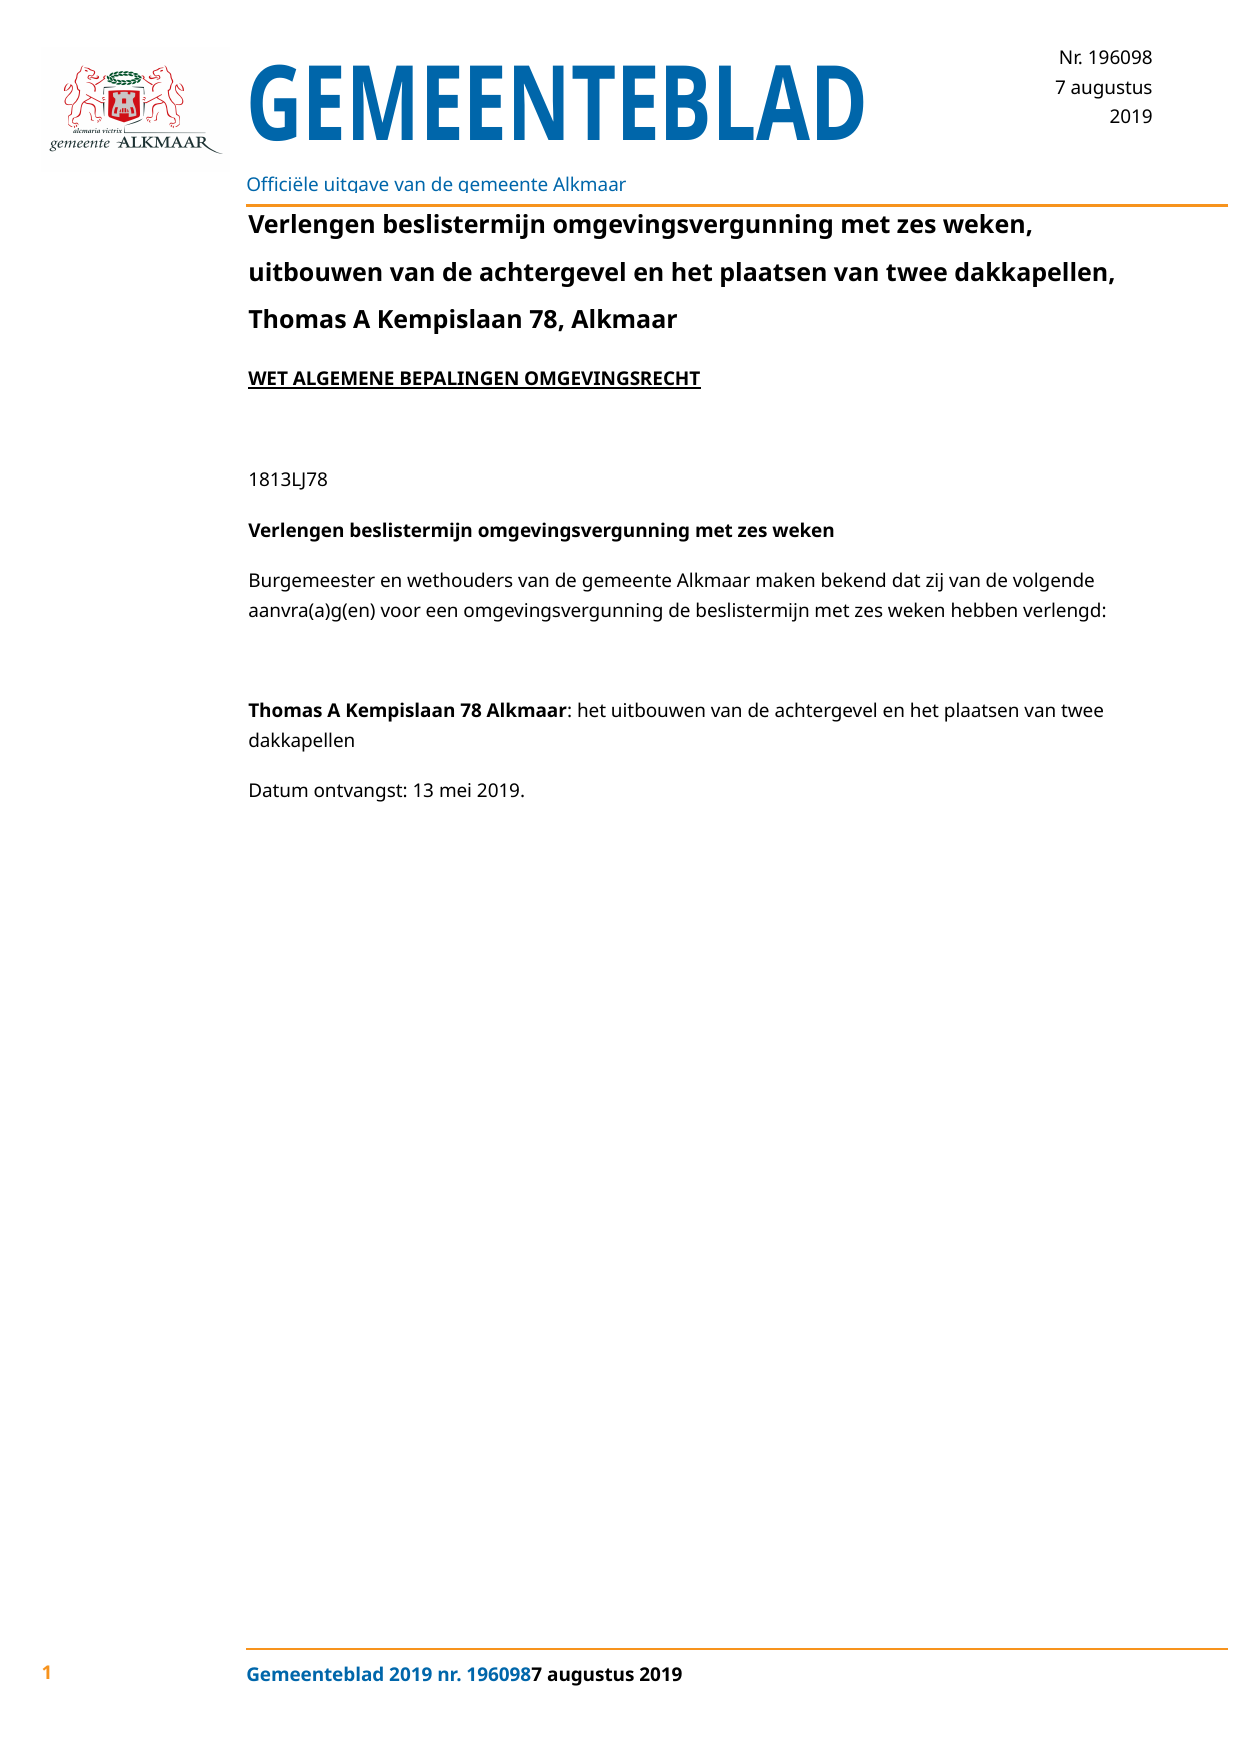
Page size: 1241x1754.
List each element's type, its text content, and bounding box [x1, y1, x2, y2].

text Thomas A Kempislaan 78 Alkmaar: het uitbouwen van de achtergevel en het plaatsen van twee dakkapellen [248, 698, 1152, 753]
text WET ALGEMENE BEPALINGEN OMGEVINGSRECHT [248, 366, 1152, 391]
text Verlengen beslistermijn omgevingsvergunning met zes weken [248, 517, 1152, 542]
text 1813LJ78 [248, 466, 1152, 492]
text Burgemeester en wethouders van de gemeente Alkmaar maken bekend dat zij van de volgende aanvra(a)g(en) voor een omgevingsvergunning de beslistermijn met zes weken hebben verlengd: [248, 567, 1152, 622]
text Verlengen beslistermijn omgevingsvergunning met zes weken, uitbouwen van de achtergevel en het plaatsen van twee dakkapellen, Thomas A Kempislaan 78, Alkmaar [248, 207, 1152, 336]
picture [41, 47, 231, 172]
text Datum ontvangst: 13 mei 2019. [248, 778, 1152, 803]
